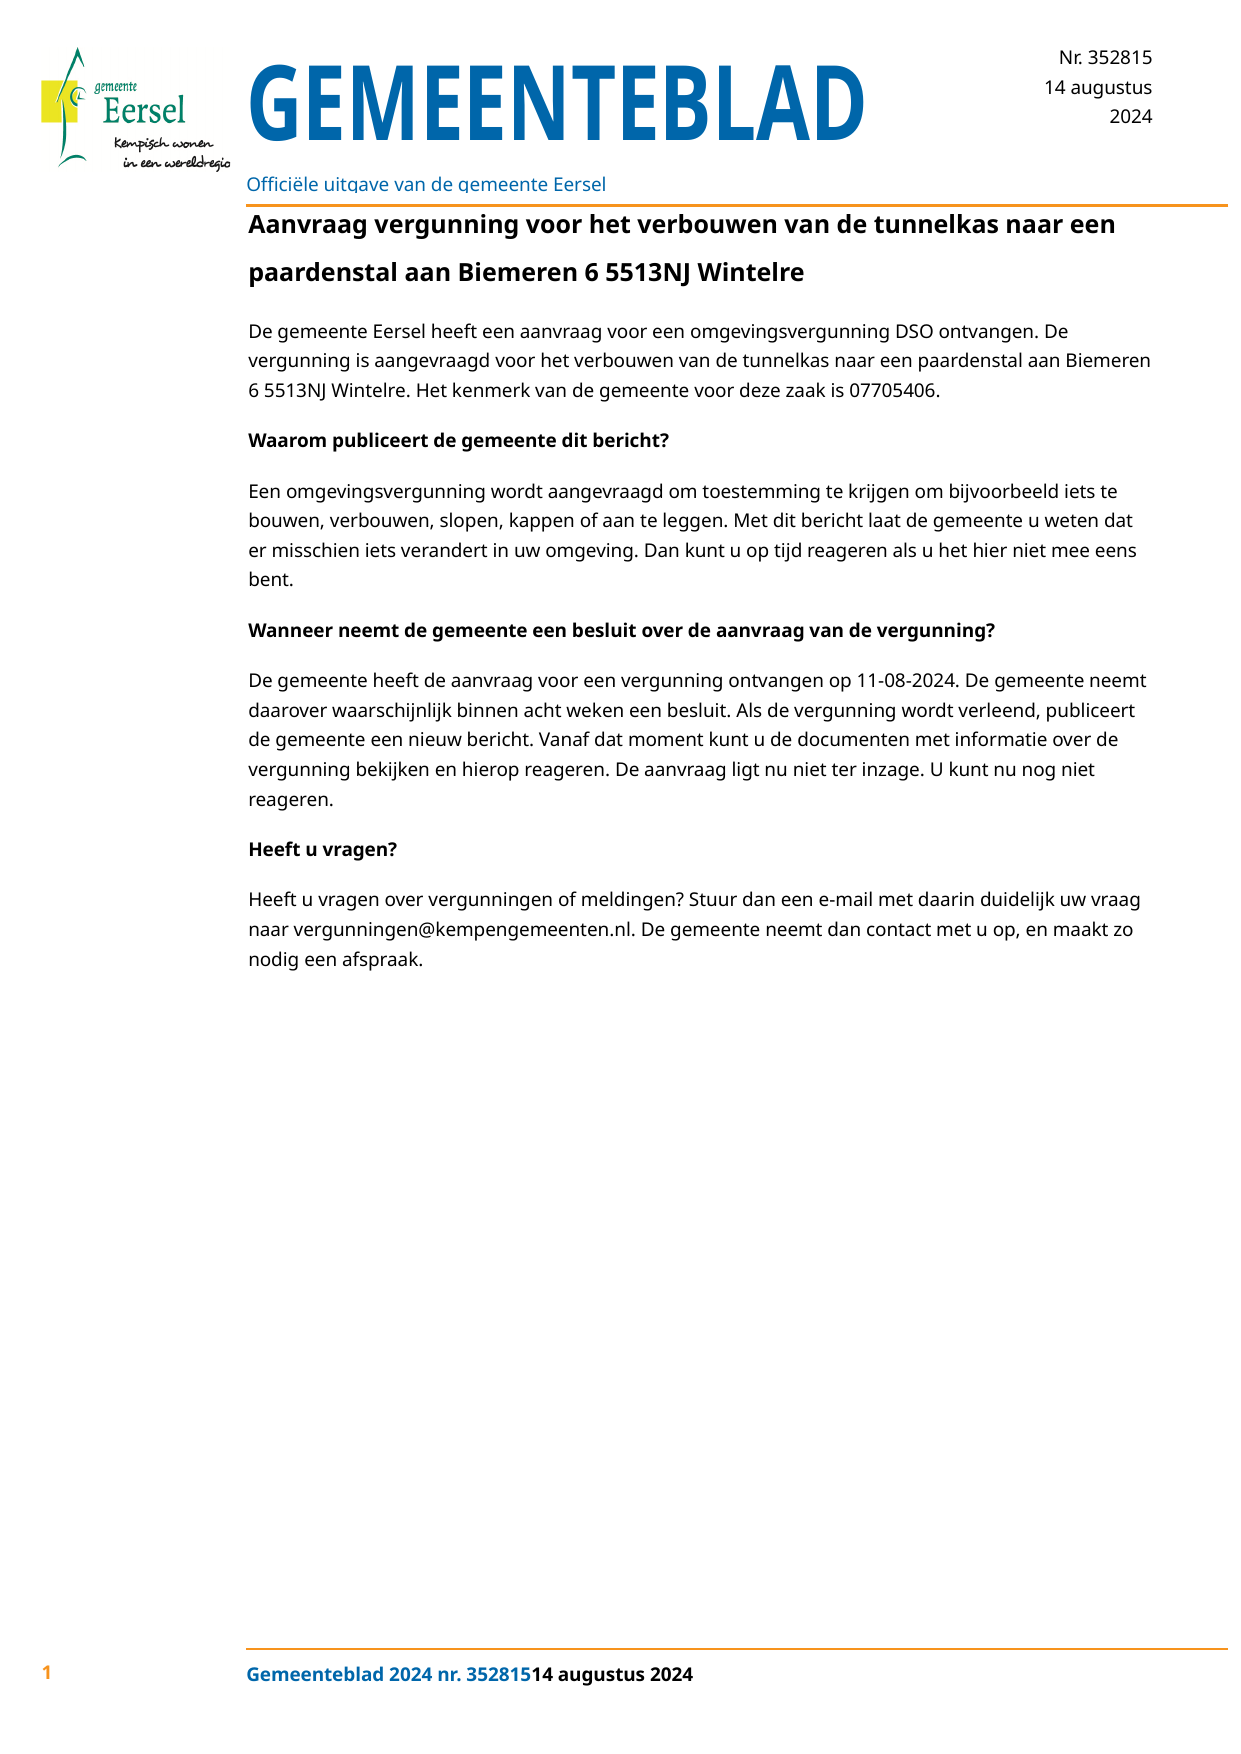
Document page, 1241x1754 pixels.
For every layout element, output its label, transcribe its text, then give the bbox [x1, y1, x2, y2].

text Wanneer neemt de gemeente een besluit over de aanvraag van de vergunning? [248, 617, 1152, 643]
text Heeft u vragen? [248, 836, 1152, 862]
text Aanvraag vergunning voor het verbouwen van de tunnelkas naar een paardenstal aan Biemeren 6 5513NJ Wintelre [248, 207, 1152, 288]
text Een omgevingsvergunning wordt aangevraagd om toestemming te krijgen om bijvoorbeeld iets te bouwen, verbouwen, slopen, kappen of aan te leggen. Met dit bericht laat de gemeente u weten dat er misschien iets verandert in uw omgeving. Dan kunt u op tijd reageren als u het hier niet mee eens bent. [248, 478, 1152, 592]
text De gemeente Eersel heeft een aanvraag voor een omgevingsvergunning DSO ontvangen. De vergunning is aangevraagd voor het verbouwen van de tunnelkas naar een paardenstal aan Biemeren 6 5513NJ Wintelre. Het kenmerk van de gemeente voor deze zaak is 07705406. [248, 318, 1152, 403]
text Heeft u vragen over vergunningen of meldingen? Stuur dan een e-mail met daarin duidelijk uw vraag naar vergunningen@kempengemeenten.nl. De gemeente neemt dan contact met u op, en maakt zo nodig een afspraak. [248, 887, 1152, 972]
text De gemeente heeft de aanvraag voor een vergunning ontvangen op 11-08-2024. De gemeente neemt daarover waarschijnlijk binnen acht weken een besluit. Als de vergunning wordt verleend, publiceert de gemeente een nieuw bericht. Vanaf dat moment kunt u de documenten met informatie over de vergunning bekijken en hierop reageren. De aanvraag ligt nu niet ter inzage. U kunt nu nog niet reageren. [248, 667, 1152, 812]
picture [41, 47, 231, 172]
text Waarom publiceert de gemeente dit bericht? [248, 427, 1152, 453]
